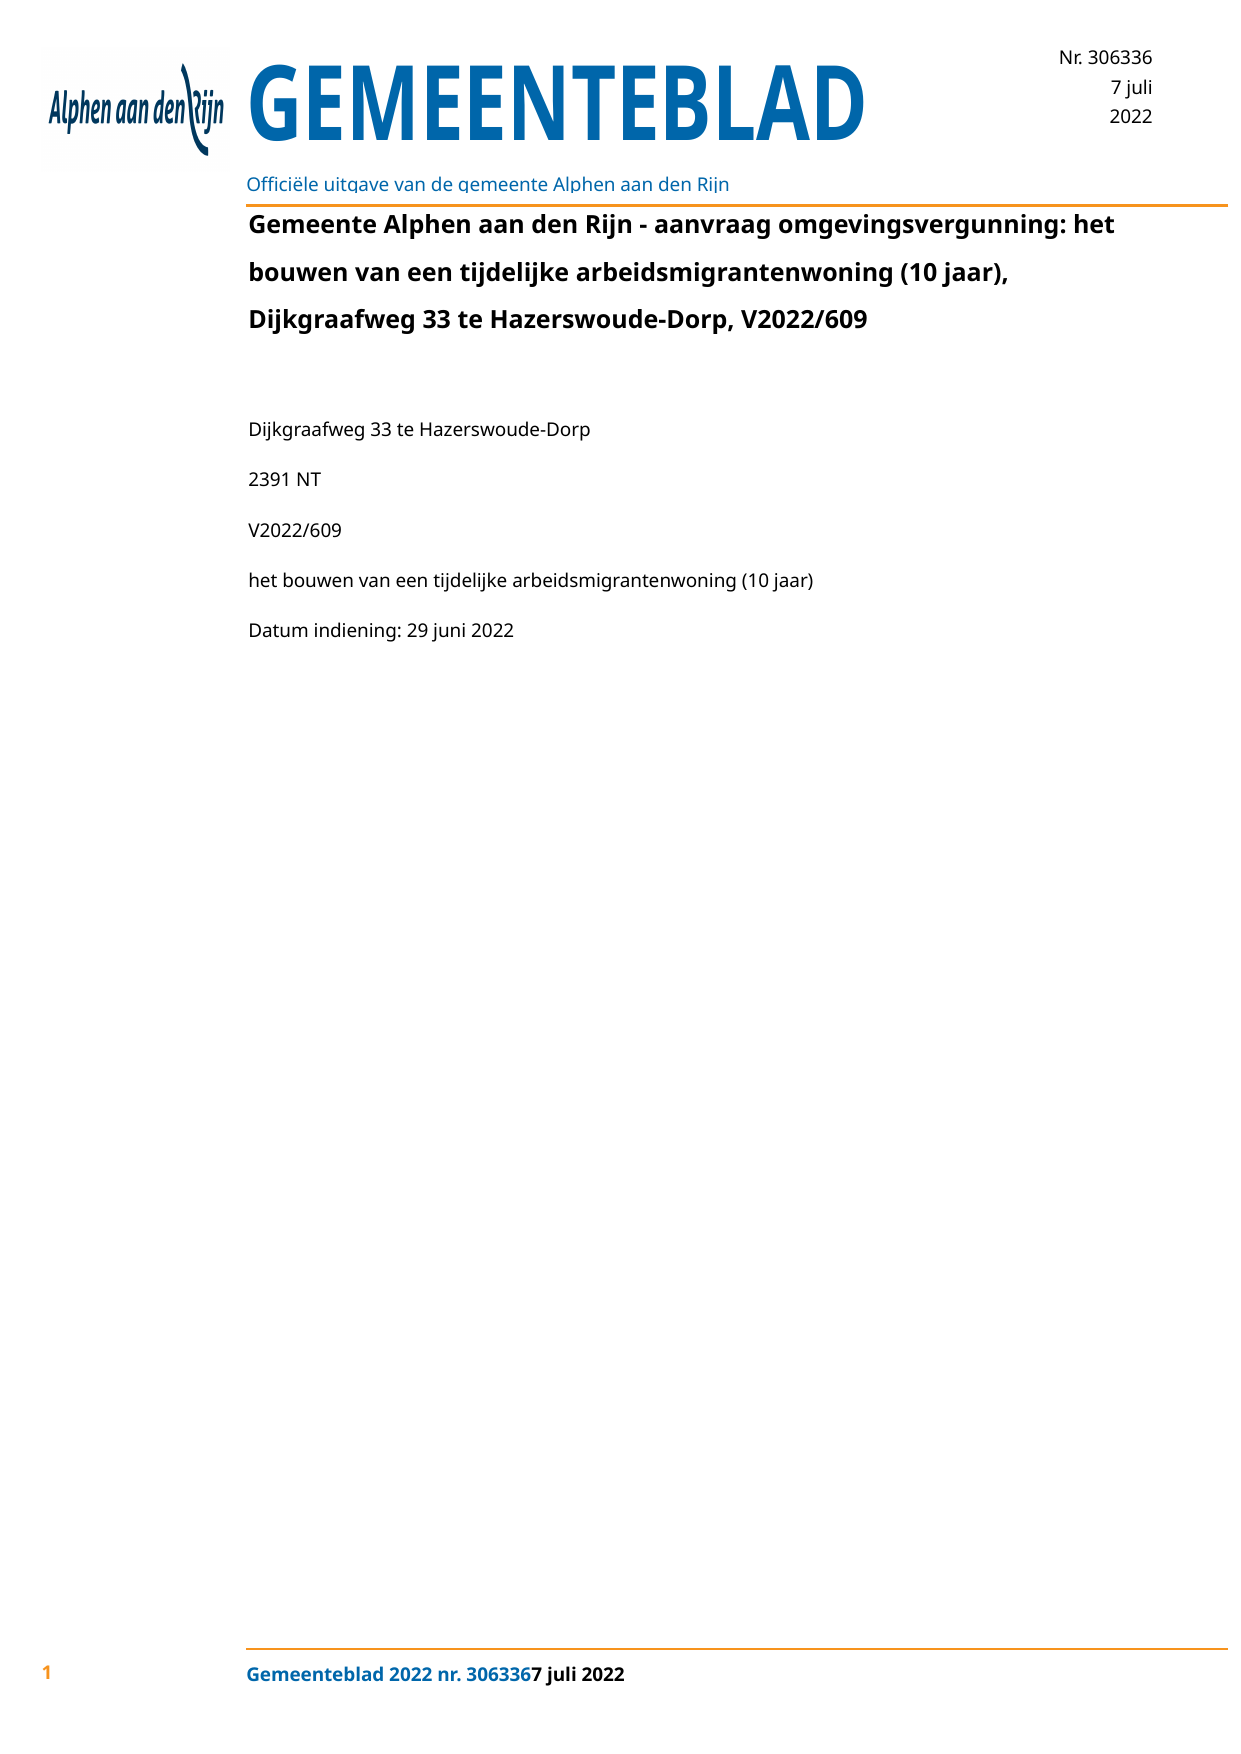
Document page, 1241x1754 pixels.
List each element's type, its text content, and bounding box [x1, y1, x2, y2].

text Datum indiening: 29 juni 2022 [248, 618, 1152, 643]
text Dijkgraafweg 33 te Hazerswoude-Dorp [248, 416, 1152, 442]
picture [41, 47, 231, 172]
text Gemeente Alphen aan den Rijn - aanvraag omgevingsvergunning: het bouwen van een tijdelijke arbeidsmigrantenwoning (10 jaar), Dijkgraafweg 33 te Hazerswoude-Dorp, V2022/609 [248, 207, 1152, 336]
text het bouwen van een tijdelijke arbeidsmigrantenwoning (10 jaar) [248, 567, 1152, 593]
text V2022/609 [248, 517, 1152, 542]
text 2391 NT [248, 466, 1152, 492]
